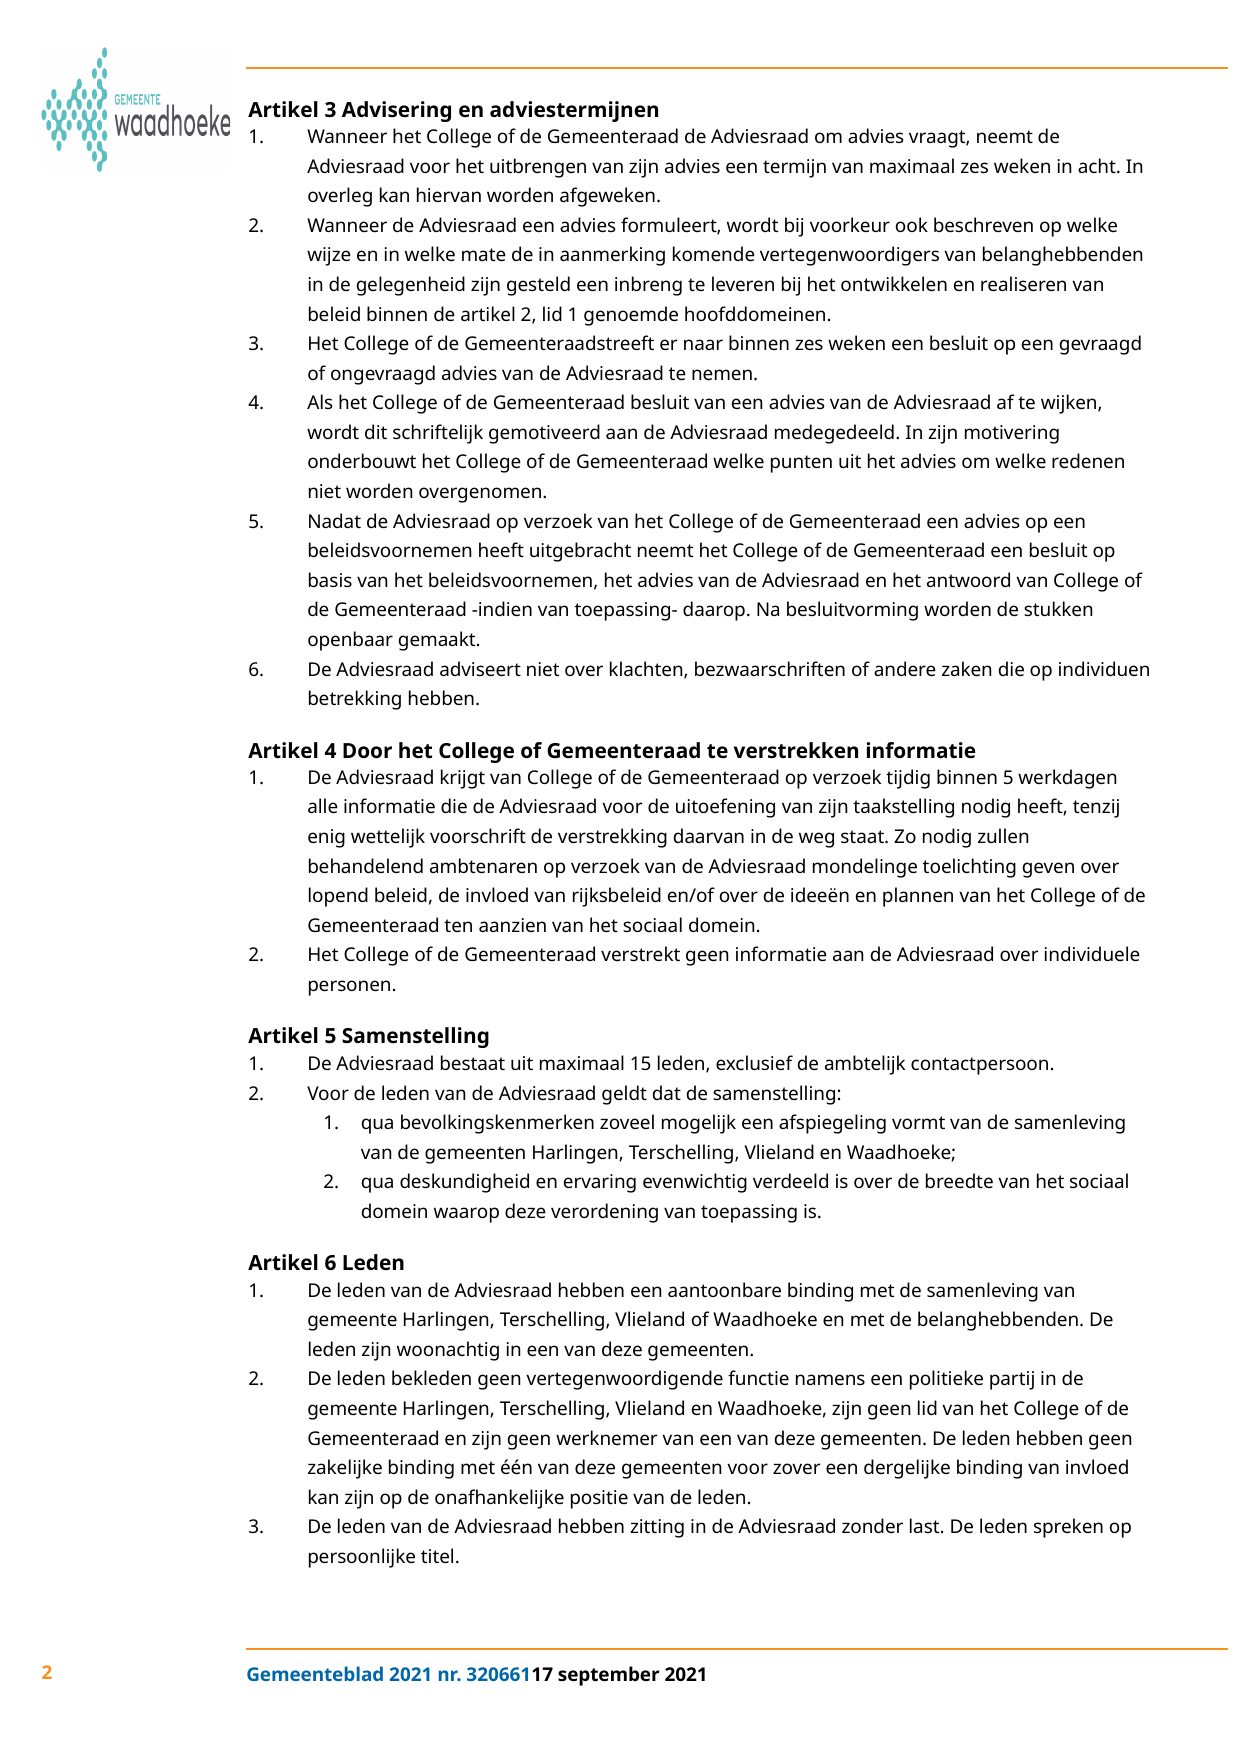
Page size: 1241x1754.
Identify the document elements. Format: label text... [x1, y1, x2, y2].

list Wanneer de Adviesraad een advies formuleert, wordt bij voorkeur ook beschreven op welke wijze en in welke mate de in aanmerking komende vertegenwoordigers van belanghebbenden in de gelegenheid zijn gesteld een inbreng te leveren bij het ontwikkelen en realiseren van beleid binnen de artikel 2, lid 1 genoemde hoofddomeinen. [248, 212, 1152, 326]
list Het College of de Gemeenteraadstreeft er naar binnen zes weken een besluit op een gevraagd of ongevraagd advies van de Adviesraad te nemen. [248, 330, 1152, 386]
list qua bevolkingskenmerken zoveel mogelijk een afspiegeling vormt van de samenleving van de gemeenten Harlingen, Terschelling, Vlieland en Waadhoeke; [323, 1109, 1152, 1164]
list Wanneer het College of de Gemeenteraad de Adviesraad om advies vraagt, neemt de Adviesraad voor het uitbrengen van zijn advies een termijn van maximaal zes weken in acht. In overleg kan hiervan worden afgeweken. [248, 123, 1152, 208]
picture [41, 47, 231, 172]
list De leden van de Adviesraad hebben zitting in de Adviesraad zonder last. De leden spreken op persoonlijke titel. [248, 1513, 1152, 1569]
text Artikel 4 Door het College of Gemeenteraad te verstrekken informatie [248, 736, 1152, 764]
list qua deskundigheid en ervaring evenwichtig verdeeld is over de breedte van het sociaal domein waarop deze verordening van toepassing is. [323, 1168, 1152, 1224]
list De Adviesraad krijgt van College of de Gemeenteraad op verzoek tijdig binnen 5 werkdagen alle informatie die de Adviesraad voor de uitoefening van zijn taakstelling nodig heeft, tenzij enig wettelijk voorschrift de verstrekking daarvan in de weg staat. Zo nodig zullen behandelend ambtenaren op verzoek van de Adviesraad mondelinge toelichting geven over lopend beleid, de invloed van rijksbeleid en/of over de ideeën en plannen van het College of de Gemeenteraad ten aanzien van het sociaal domein. [248, 764, 1152, 938]
text Artikel 3 Advisering en adviestermijnen [248, 95, 1152, 123]
text Artikel 5 Samenstelling [248, 1022, 1152, 1050]
list Het College of de Gemeenteraad verstrekt geen informatie aan de Adviesraad over individuele personen. [248, 942, 1152, 997]
list Nadat de Adviesraad op verzoek van het College of de Gemeenteraad een advies op een beleidsvoornemen heeft uitgebracht neemt het College of de Gemeenteraad een besluit op basis van het beleidsvoornemen, het advies van de Adviesraad en het antwoord van College of de Gemeenteraad -indien van toepassing- daarop. Na besluitvorming worden de stukken openbaar gemaakt. [248, 508, 1152, 652]
list De Adviesraad adviseert niet over klachten, bezwaarschriften of andere zaken die op individuen betrekking hebben. [248, 656, 1152, 711]
list De leden bekleden geen vertegenwoordigende functie namens een politieke partij in de gemeente Harlingen, Terschelling, Vlieland en Waadhoeke, zijn geen lid van het College of de Gemeenteraad en zijn geen werknemer van een van deze gemeenten. De leden hebben geen zakelijke binding met één van deze gemeenten voor zover een dergelijke binding van invloed kan zijn op de onafhankelijke positie van de leden. [248, 1366, 1152, 1510]
list Voor de leden van de Adviesraad geldt dat de samenstelling: [248, 1080, 1152, 1105]
list De leden van de Adviesraad hebben een aantoonbare binding met de samenleving van gemeente Harlingen, Terschelling, Vlieland of Waadhoeke en met de belanghebbenden. De leden zijn woonachtig in een van deze gemeenten. [248, 1277, 1152, 1362]
text Artikel 6 Leden [248, 1248, 1152, 1277]
list Als het College of de Gemeenteraad besluit van een advies van de Adviesraad af te wijken, wordt dit schriftelijk gemotiveerd aan de Adviesraad medegedeeld. In zijn motivering onderbouwt het College of de Gemeenteraad welke punten uit het advies om welke redenen niet worden overgenomen. [248, 389, 1152, 504]
list De Adviesraad bestaat uit maximaal 15 leden, exclusief de ambtelijk contactpersoon. [248, 1050, 1152, 1076]
